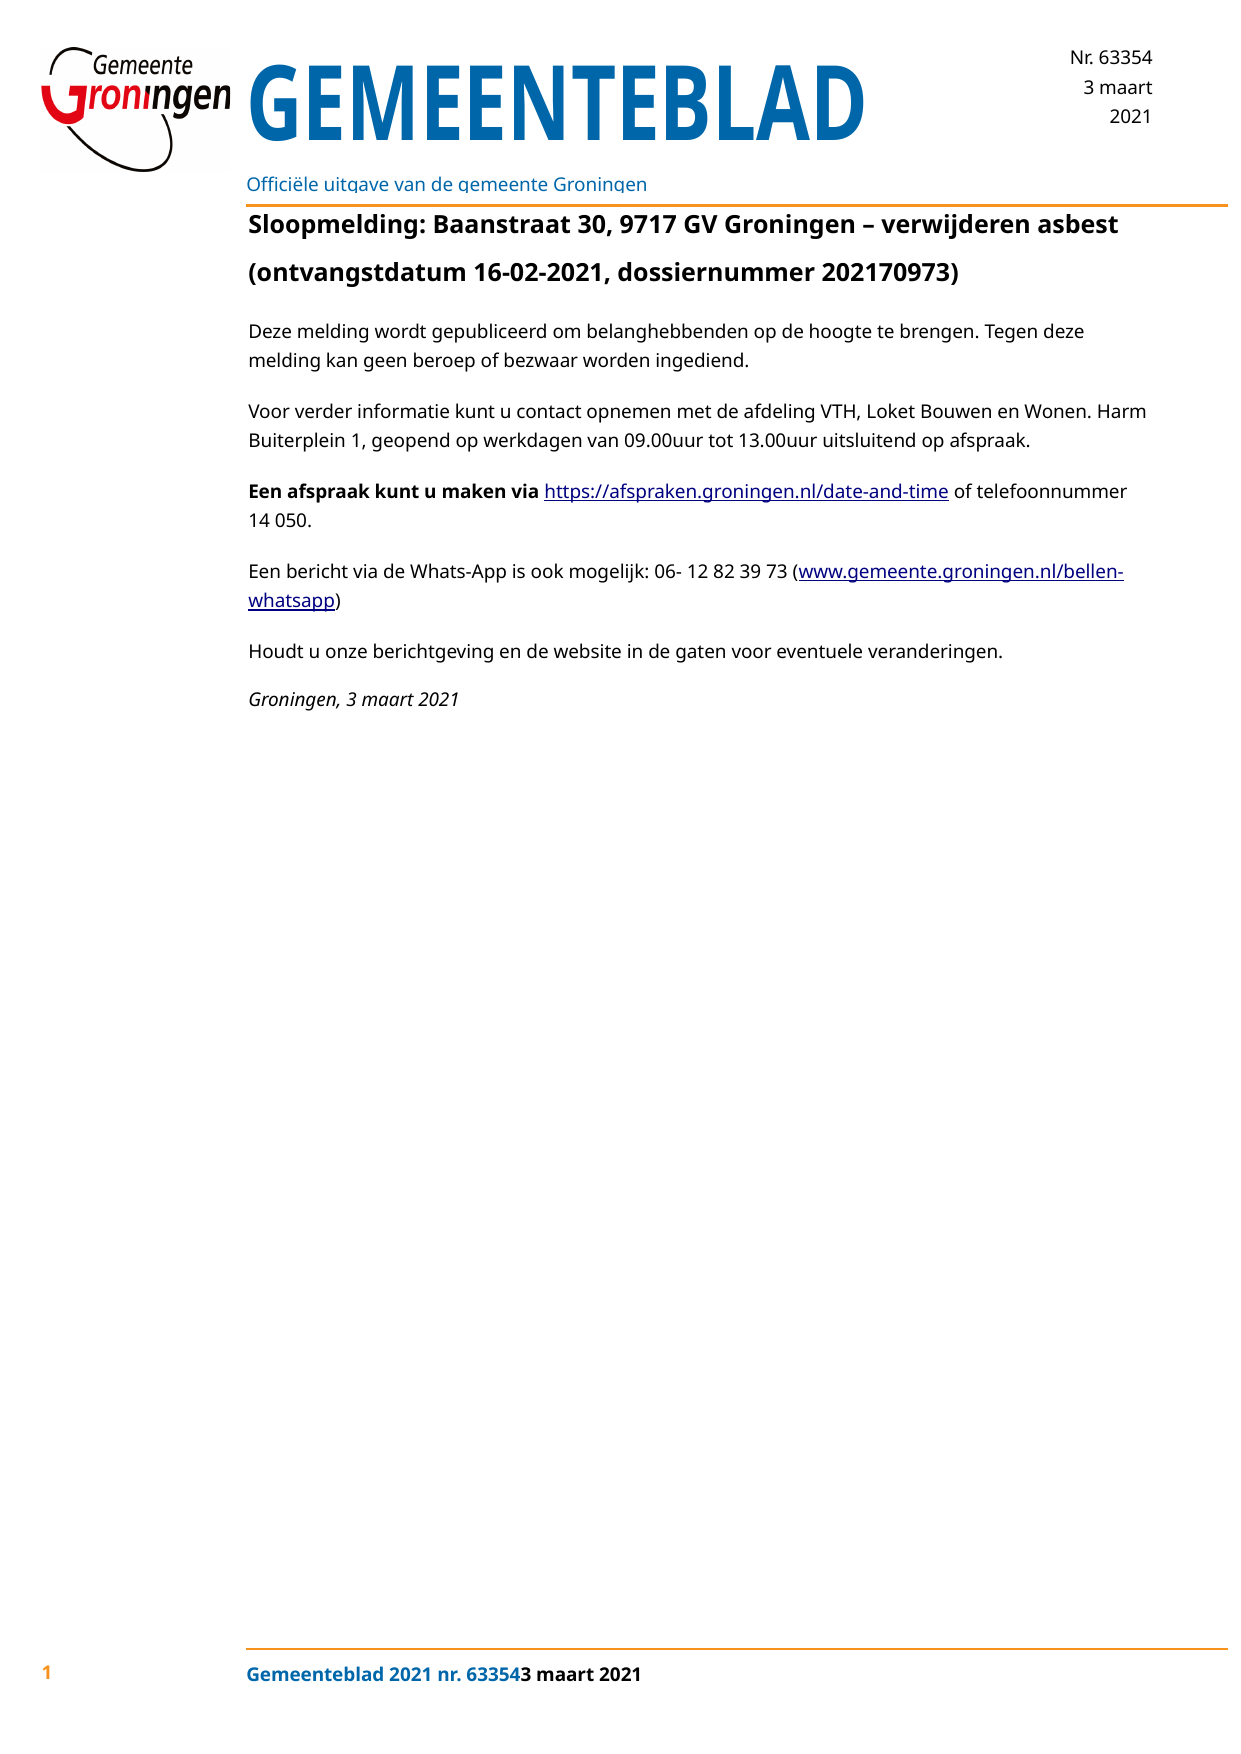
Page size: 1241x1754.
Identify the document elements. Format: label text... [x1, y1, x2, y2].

picture [41, 47, 231, 172]
text Een bericht via de Whats-App is ook mogelijk: 06- 12 82 39 73 (www.gemeente.groningen.nl/bellen-whatsapp) [248, 558, 1152, 613]
text Groningen, 3 maart 2021 [248, 686, 1152, 711]
text Deze melding wordt gepubliceerd om belanghebbenden op de hoogte te brengen. Tegen deze melding kan geen beroep of bezwaar worden ingediend. [248, 318, 1152, 373]
text Voor verder informatie kunt u contact opnemen met de afdeling VTH, Loket Bouwen en Wonen. Harm Buiterplein 1, geopend op werkdagen van 09.00uur tot 13.00uur uitsluitend op afspraak. [248, 398, 1152, 453]
text Houdt u onze berichtgeving en de website in de gaten voor eventuele veranderingen. [248, 638, 1152, 664]
text Een afspraak kunt u maken via https://afspraken.groningen.nl/date-and-time of telefoonnummer 14 050. [248, 478, 1152, 533]
text Sloopmelding: Baanstraat 30, 9717 GV Groningen – verwijderen asbest (ontvangstdatum 16-02-2021, dossiernummer 202170973) [248, 207, 1152, 288]
